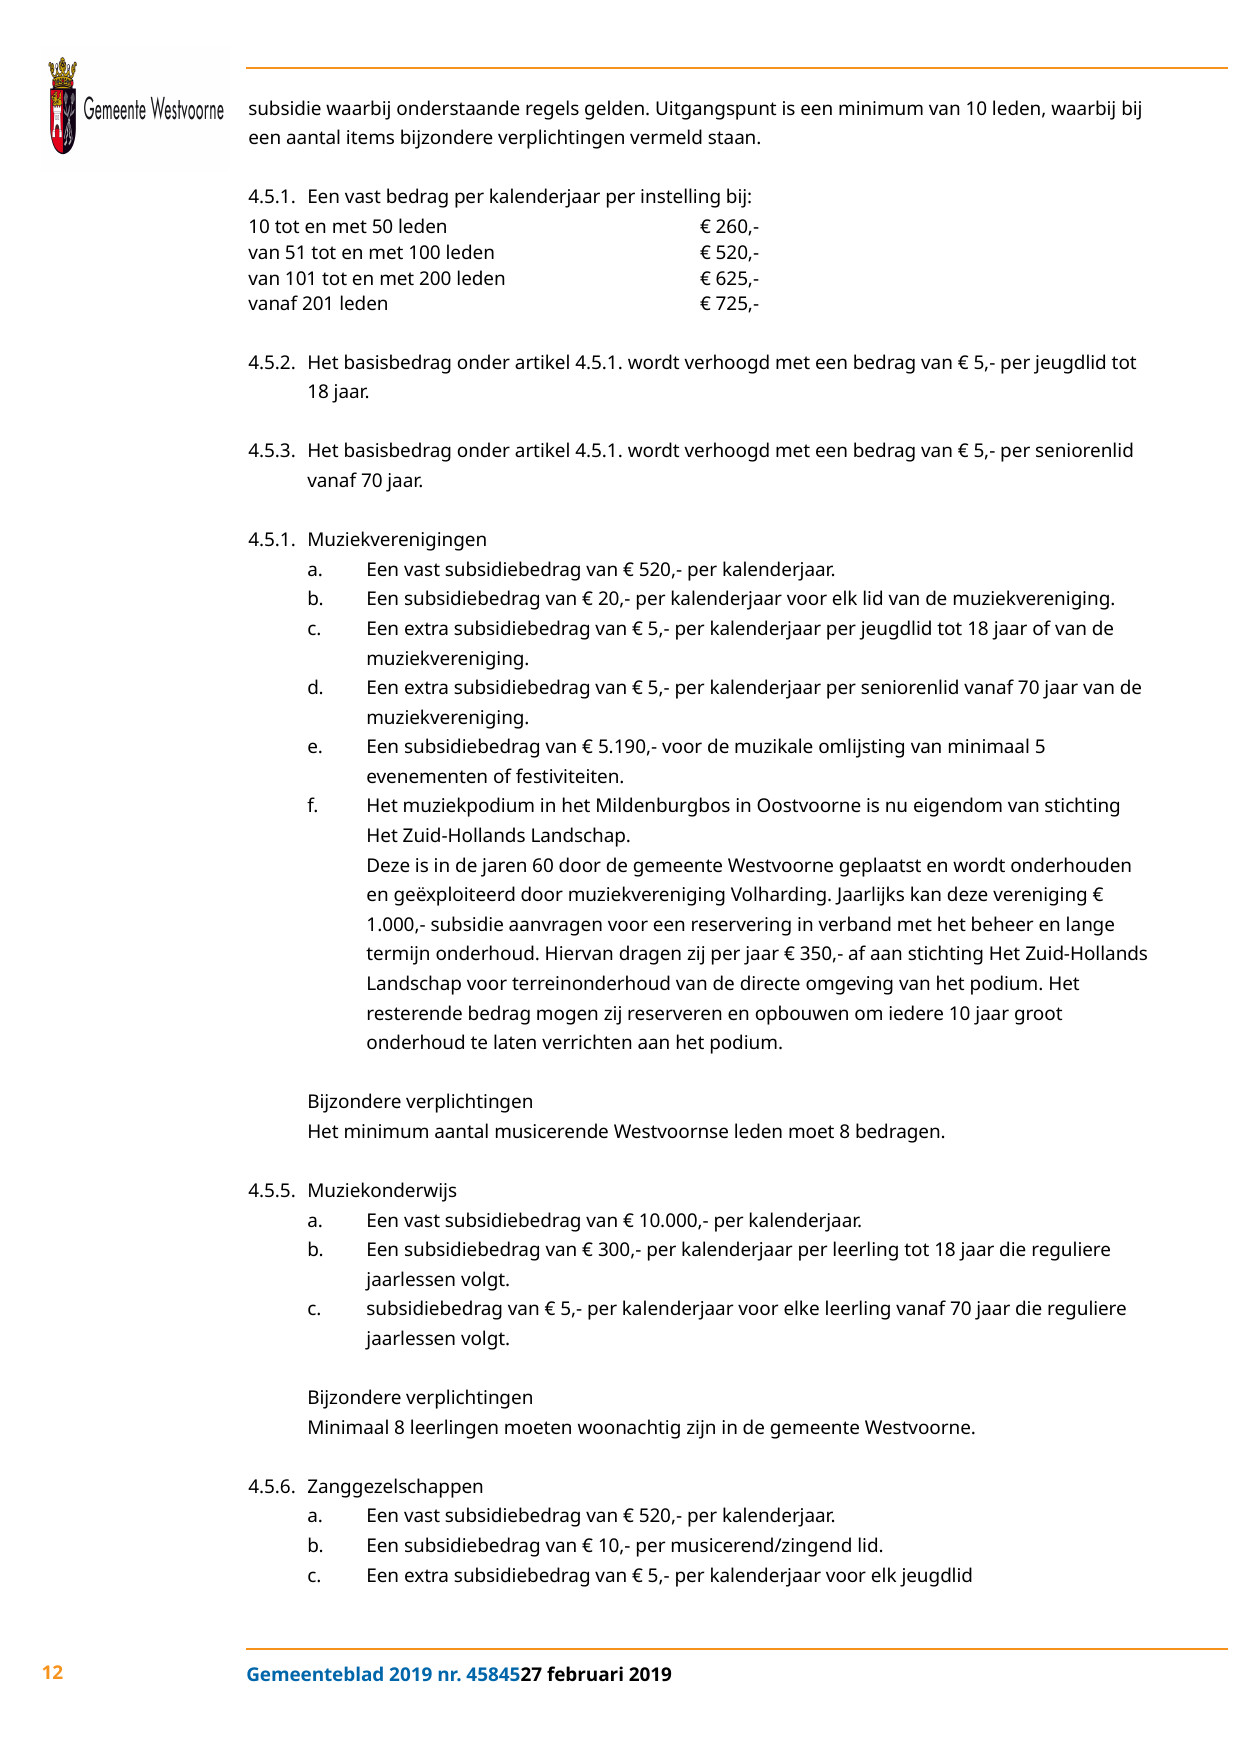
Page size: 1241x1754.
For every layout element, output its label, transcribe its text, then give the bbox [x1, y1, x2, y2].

list Zanggezelschappen [248, 1473, 1152, 1499]
table_cell van 101 tot en met 200 leden [248, 265, 700, 290]
list Een subsidiebedrag van € 20,- per kalenderjaar voor elk lid van de muziekvereniging. [307, 586, 1152, 611]
table_cell € 520,- [700, 239, 1152, 265]
table_cell vanaf 201 leden [248, 290, 700, 316]
list subsidiebedrag van € 5,- per kalenderjaar voor elke leerling vanaf 70 jaar die reguliere jaarlessen volgt. [307, 1296, 1152, 1351]
list Het muziekpodium in het Mildenburgbos in Oostvoorne is nu eigendom van stichting Het Zuid-Hollands Landschap. [307, 793, 1152, 848]
list Bijzondere verplichtingen [248, 1384, 1152, 1410]
list Een subsidiebedrag van € 5.190,- voor de muzikale omlijsting van minimaal 5 evenementen of festiviteiten. [307, 733, 1152, 789]
list Minimaal 8 leerlingen moeten woonachtig zijn in de gemeente Westvoorne. [248, 1414, 1152, 1440]
list Een extra subsidiebedrag van € 5,- per kalenderjaar per jeugdlid tot 18 jaar of van de muziekvereniging. [307, 615, 1152, 671]
list Een subsidiebedrag van € 10,- per musicerend/zingend lid. [307, 1532, 1152, 1558]
list Muziekverenigingen [248, 526, 1152, 552]
list Het minimum aantal musicerende Westvoornse leden moet 8 bedragen. [248, 1118, 1152, 1144]
list Een vast bedrag per kalenderjaar per instelling bij: [248, 183, 1152, 209]
list Een vast subsidiebedrag van € 520,- per kalenderjaar. [307, 1503, 1152, 1528]
list Deze is in de jaren 60 door de gemeente Westvoorne geplaatst en wordt onderhouden en geëxploiteerd door muziekvereniging Volharding. Jaarlijks kan deze vereniging € 1.000,- subsidie aanvragen voor een reservering in verband met het beheer en lange termijn onderhoud. Hiervan dragen zij per jaar € 350,- af aan stichting Het Zuid-Hollands Landschap voor terreinonderhoud van de directe omgeving van het podium. Het resterende bedrag mogen zij reserveren en opbouwen om iedere 10 jaar groot onderhoud te laten verrichten aan het podium. [307, 852, 1152, 1055]
list Muziekonderwijs [248, 1177, 1152, 1203]
list Het basisbedrag onder artikel 4.5.1. wordt verhoogd met een bedrag van € 5,- per seniorenlid vanaf 70 jaar. [248, 438, 1152, 493]
list Een vast subsidiebedrag van € 520,- per kalenderjaar. [307, 556, 1152, 582]
table_header € 260,- [700, 213, 1152, 239]
list Een subsidiebedrag van € 300,- per kalenderjaar per leerling tot 18 jaar die reguliere jaarlessen volgt. [307, 1236, 1152, 1292]
list Een extra subsidiebedrag van € 5,- per kalenderjaar voor elk jeugdlid [307, 1562, 1152, 1588]
table_cell van 51 tot en met 100 leden [248, 239, 700, 265]
text subsidie waarbij onderstaande regels gelden. Uitgangspunt is een minimum van 10 leden, waarbij bij een aantal items bijzondere verplichtingen vermeld staan. [248, 95, 1152, 150]
list Het basisbedrag onder artikel 4.5.1. wordt verhoogd met een bedrag van € 5,- per jeugdlid tot 18 jaar. [248, 349, 1152, 404]
list Een vast subsidiebedrag van € 10.000,- per kalenderjaar. [307, 1207, 1152, 1233]
table_header 10 tot en met 50 leden [248, 213, 700, 239]
list Bijzondere verplichtingen [248, 1088, 1152, 1114]
picture [41, 47, 231, 172]
table_cell € 625,- [700, 265, 1152, 290]
table_cell € 725,- [700, 290, 1152, 316]
list Een extra subsidiebedrag van € 5,- per kalenderjaar per seniorenlid vanaf 70 jaar van de muziekvereniging. [307, 674, 1152, 730]
